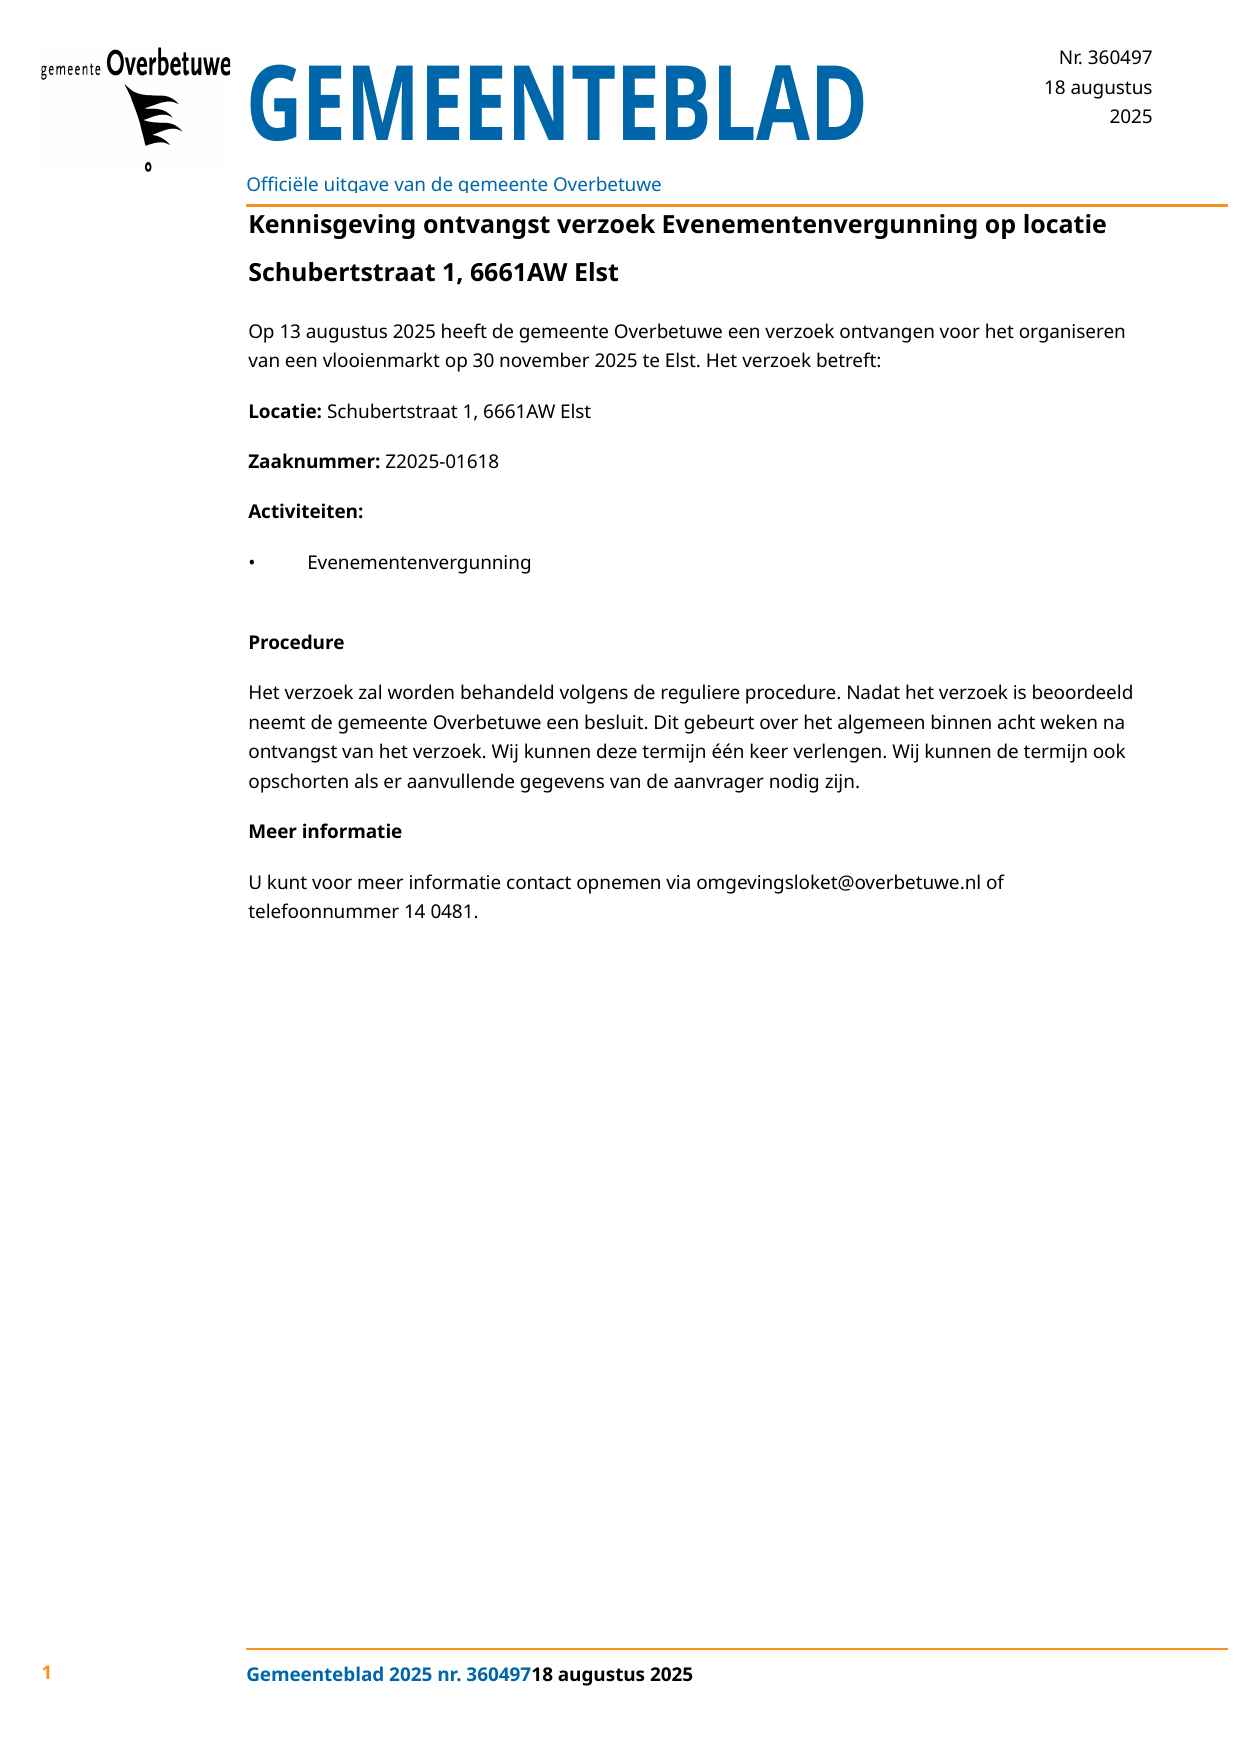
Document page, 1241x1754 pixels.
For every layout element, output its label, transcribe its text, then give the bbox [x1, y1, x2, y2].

text Procedure [248, 629, 1152, 655]
text Meer informatie [248, 819, 1152, 844]
list Evenementenvergunning [248, 549, 1152, 575]
text Zaaknummer: Z2025-01618 [248, 448, 1152, 474]
text Kennisgeving ontvangst verzoek Evenementenvergunning op locatie Schubertstraat 1, 6661AW Elst [248, 207, 1152, 288]
text Locatie: Schubertstraat 1, 6661AW Elst [248, 398, 1152, 424]
text Activiteiten: [248, 499, 1152, 524]
picture [41, 47, 231, 172]
text Het verzoek zal worden behandeld volgens de reguliere procedure. Nadat het verzoek is beoordeeld neemt de gemeente Overbetuwe een besluit. Dit gebeurt over het algemeen binnen acht weken na ontvangst van het verzoek. Wij kunnen deze termijn één keer verlengen. Wij kunnen de termijn ook opschorten als er aanvullende gegevens van de aanvrager nodig zijn. [248, 679, 1152, 794]
text U kunt voor meer informatie contact opnemen via omgevingsloket@overbetuwe.nl of telefoonnummer 14 0481. [248, 869, 1152, 924]
text Op 13 augustus 2025 heeft de gemeente Overbetuwe een verzoek ontvangen voor het organiseren van een vlooienmarkt op 30 november 2025 te Elst. Het verzoek betreft: [248, 318, 1152, 373]
